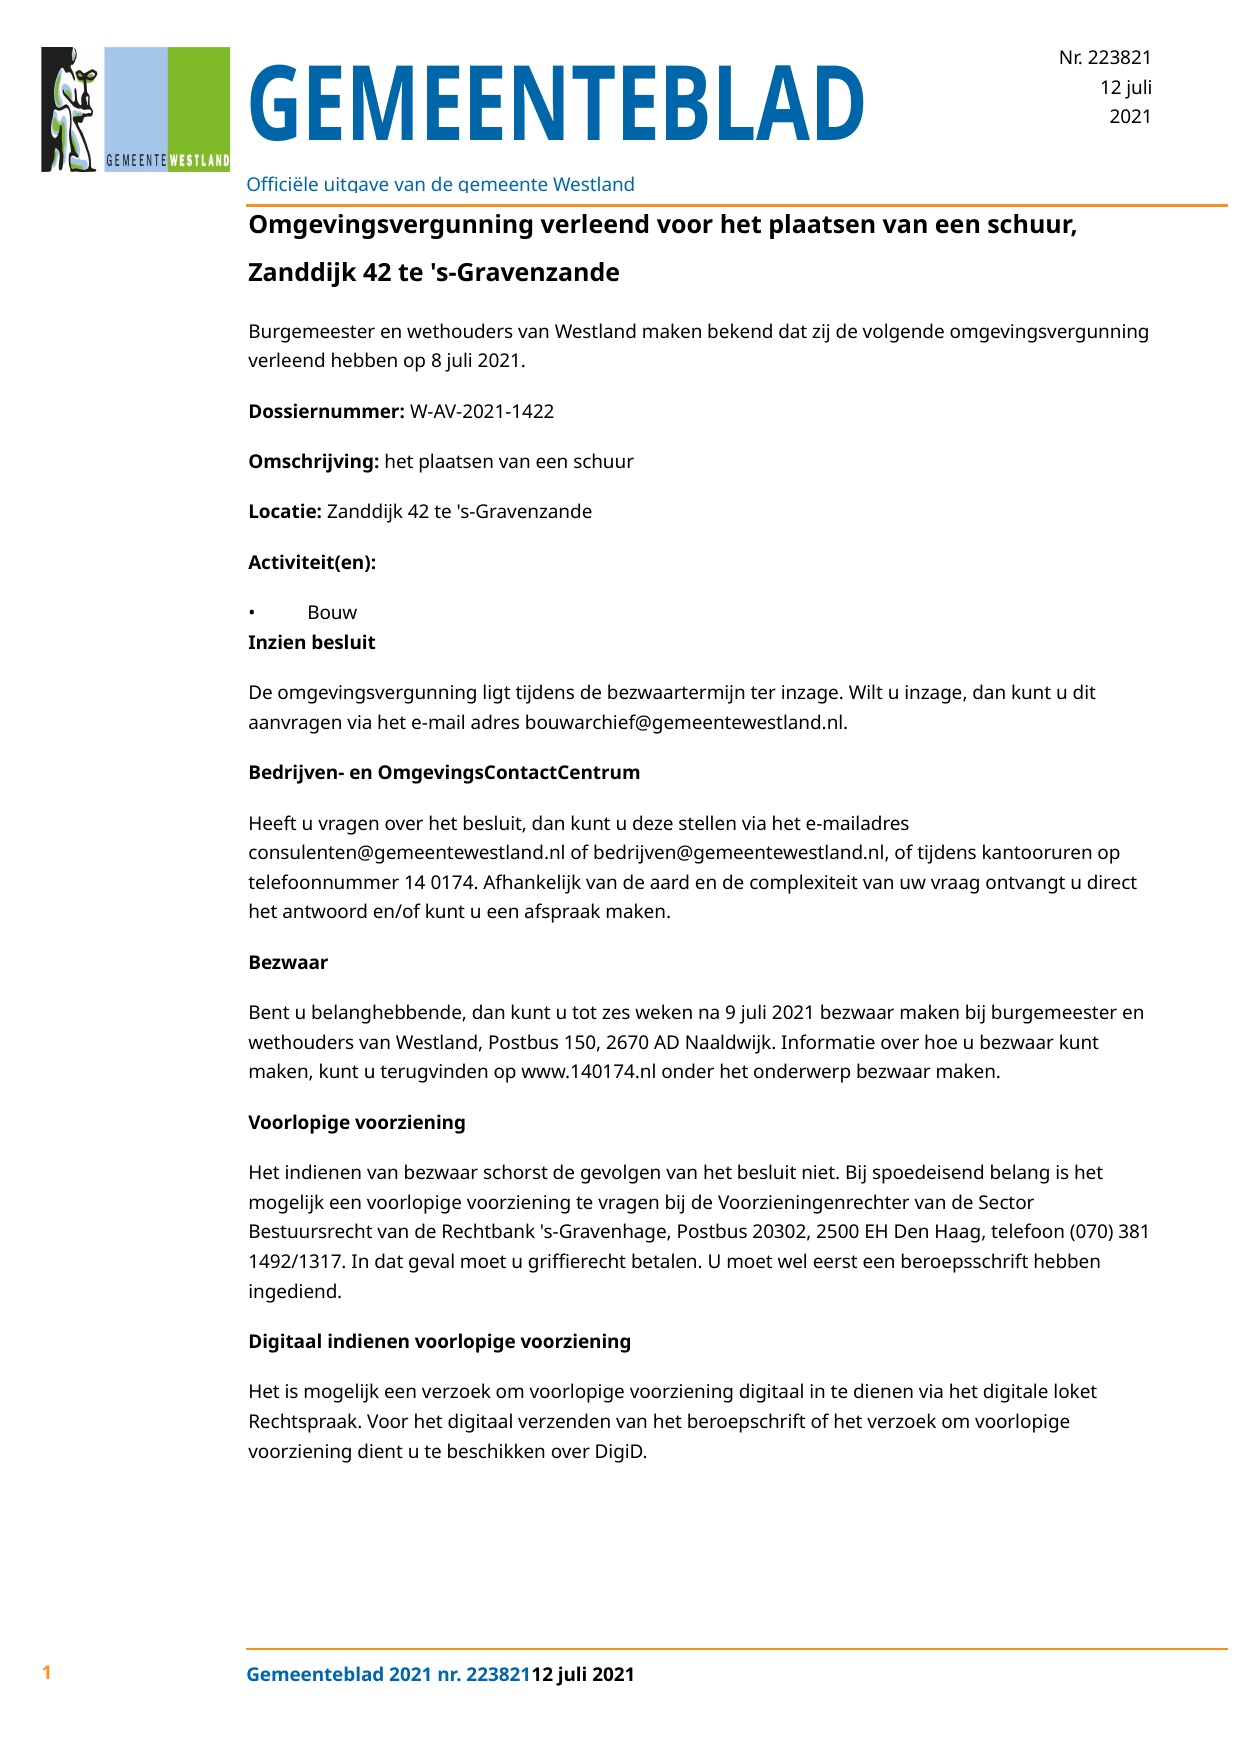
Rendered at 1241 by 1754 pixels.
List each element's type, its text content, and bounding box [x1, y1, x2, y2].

text Activiteit(en): [248, 549, 1152, 575]
text Heeft u vragen over het besluit, dan kunt u deze stellen via het e-mailadres consulenten@gemeentewestland.nl of bedrijven@gemeentewestland.nl, of tijdens kantooruren op telefoonnummer 14 0174. Afhankelijk van de aard en de complexiteit van uw vraag ontvangt u direct het antwoord en/of kunt u een afspraak maken. [248, 810, 1152, 924]
text Omschrijving: het plaatsen van een schuur [248, 448, 1152, 474]
text Burgemeester en wethouders van Westland maken bekend dat zij de volgende omgevingsvergunning verleend hebben op 8 juli 2021. [248, 318, 1152, 373]
text Voorlopige voorziening [248, 1109, 1152, 1135]
text Het indienen van bezwaar schorst de gevolgen van het besluit niet. Bij spoedeisend belang is het mogelijk een voorlopige voorziening te vragen bij de Voorzieningenrechter van de Sector Bestuursrecht van de Rechtbank 's-Gravenhage, Postbus 20302, 2500 EH Den Haag, telefoon (070) 381 1492/1317. In dat geval moet u griffierecht betalen. U moet wel eerst een beroepsschrift hebben ingediend. [248, 1159, 1152, 1304]
text Bent u belanghebbende, dan kunt u tot zes weken na 9 juli 2021 bezwaar maken bij burgemeester en wethouders van Westland, Postbus 150, 2670 AD Naaldwijk. Informatie over hoe u bezwaar kunt maken, kunt u terugvinden op www.140174.nl onder het onderwerp bezwaar maken. [248, 999, 1152, 1084]
picture [41, 47, 231, 172]
text Dossiernummer: W-AV-2021-1422 [248, 398, 1152, 424]
text Het is mogelijk een verzoek om voorlopige voorziening digitaal in te dienen via het digitale loket Rechtspraak. Voor het digitaal verzenden van het beroepschrift of het verzoek om voorlopige voorziening dient u te beschikken over DigiD. [248, 1379, 1152, 1464]
text Locatie: Zanddijk 42 te 's-Gravenzande [248, 499, 1152, 524]
text De omgevingsvergunning ligt tijdens de bezwaartermijn ter inzage. Wilt u inzage, dan kunt u dit aanvragen via het e-mail adres bouwarchief@gemeentewestland.nl. [248, 679, 1152, 735]
text Bezwaar [248, 949, 1152, 975]
text Omgevingsvergunning verleend voor het plaatsen van een schuur, Zanddijk 42 te 's-Gravenzande [248, 207, 1152, 288]
text Inzien besluit [248, 629, 1152, 655]
list Bouw [248, 599, 1152, 625]
text Bedrijven- en OmgevingsContactCentrum [248, 759, 1152, 785]
text Digitaal indienen voorlopige voorziening [248, 1328, 1152, 1354]
